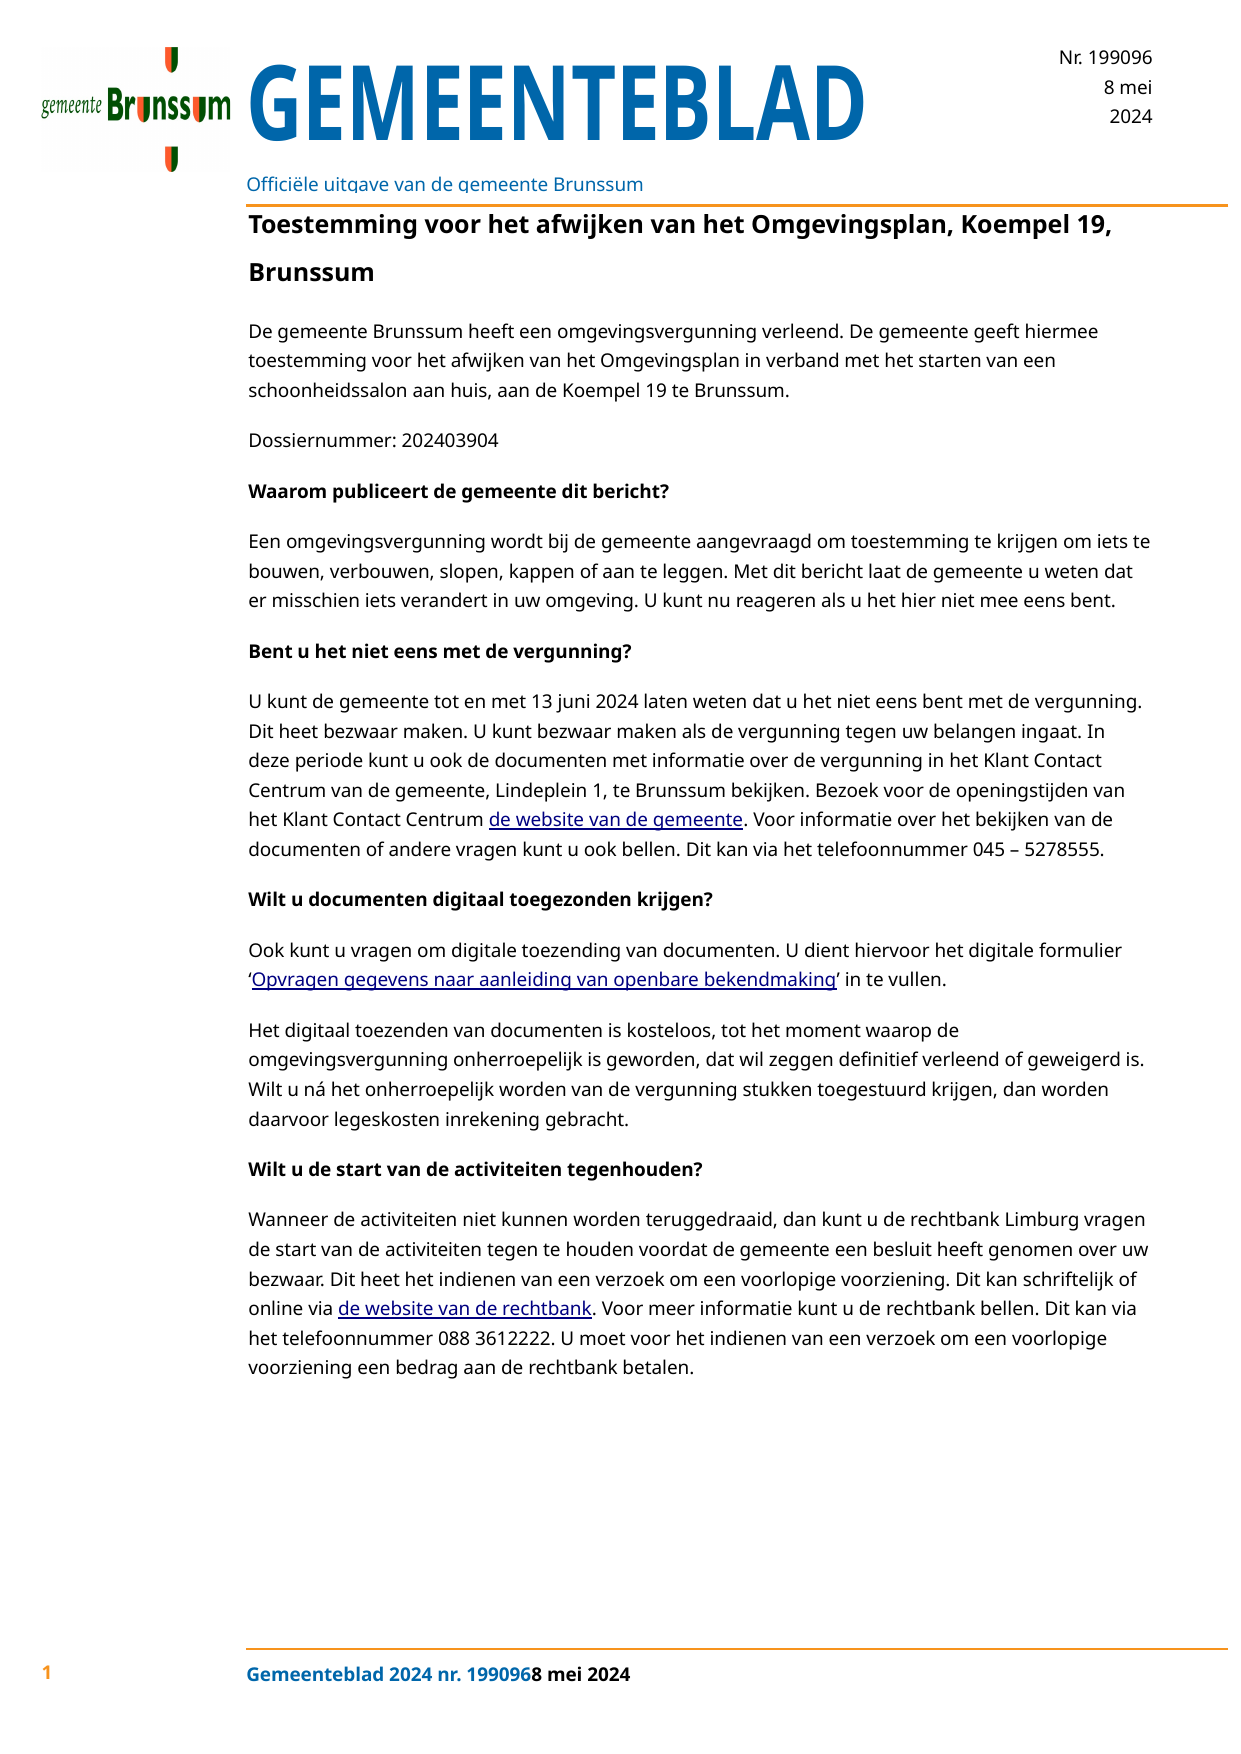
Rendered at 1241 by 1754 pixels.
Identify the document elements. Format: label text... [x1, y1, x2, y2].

text Wilt u documenten digitaal toegezonden krijgen? [248, 887, 1152, 912]
text Ook kunt u vragen om digitale toezending van documenten. U dient hiervoor het digitale formulier ‘Opvragen gegevens naar aanleiding van openbare bekendmaking’ in te vullen. [248, 937, 1152, 992]
picture [41, 47, 231, 172]
text Het digitaal toezenden van documenten is kosteloos, tot het moment waarop de omgevingsvergunning onherroepelijk is geworden, dat wil zeggen definitief verleend of geweigerd is. Wilt u ná het onherroepelijk worden van de vergunning stukken toegestuurd krijgen, dan worden daarvoor legeskosten inrekening gebracht. [248, 1017, 1152, 1132]
text Toestemming voor het afwijken van het Omgevingsplan, Koempel 19, Brunssum [248, 207, 1152, 288]
text Een omgevingsvergunning wordt bij de gemeente aangevraagd om toestemming te krijgen om iets te bouwen, verbouwen, slopen, kappen of aan te leggen. Met dit bericht laat de gemeente u weten dat er misschien iets verandert in uw omgeving. U kunt nu reageren als u het hier niet mee eens bent. [248, 528, 1152, 613]
text Dossiernummer: 202403904 [248, 427, 1152, 453]
text Waarom publiceert de gemeente dit bericht? [248, 478, 1152, 504]
text U kunt de gemeente tot en met 13 juni 2024 laten weten dat u het niet eens bent met de vergunning. Dit heet bezwaar maken. U kunt bezwaar maken als de vergunning tegen uw belangen ingaat. In deze periode kunt u ook de documenten met informatie over de vergunning in het Klant Contact Centrum van de gemeente, Lindeplein 1, te Brunssum bekijken. Bezoek voor de openingstijden van het Klant Contact Centrum de website van de gemeente. Voor informatie over het bekijken van de documenten of andere vragen kunt u ook bellen. Dit kan via het telefoonnummer 045 – 5278555. [248, 688, 1152, 862]
text Wilt u de start van de activiteiten tegenhouden? [248, 1156, 1152, 1182]
text Bent u het niet eens met de vergunning? [248, 638, 1152, 664]
text De gemeente Brunssum heeft een omgevingsvergunning verleend. De gemeente geeft hiermee toestemming voor het afwijken van het Omgevingsplan in verband met het starten van een schoonheidssalon aan huis, aan de Koempel 19 te Brunssum. [248, 318, 1152, 403]
text Wanneer de activiteiten niet kunnen worden teruggedraaid, dan kunt u de rechtbank Limburg vragen de start van de activiteiten tegen te houden voordat de gemeente een besluit heeft genomen over uw bezwaar. Dit heet het indienen van een verzoek om een voorlopige voorziening. Dit kan schriftelijk of online via de website van de rechtbank. Voor meer informatie kunt u de rechtbank bellen. Dit kan via het telefoonnummer 088 3612222. U moet voor het indienen van een verzoek om een voorlopige voorziening een bedrag aan de rechtbank betalen. [248, 1207, 1152, 1380]
